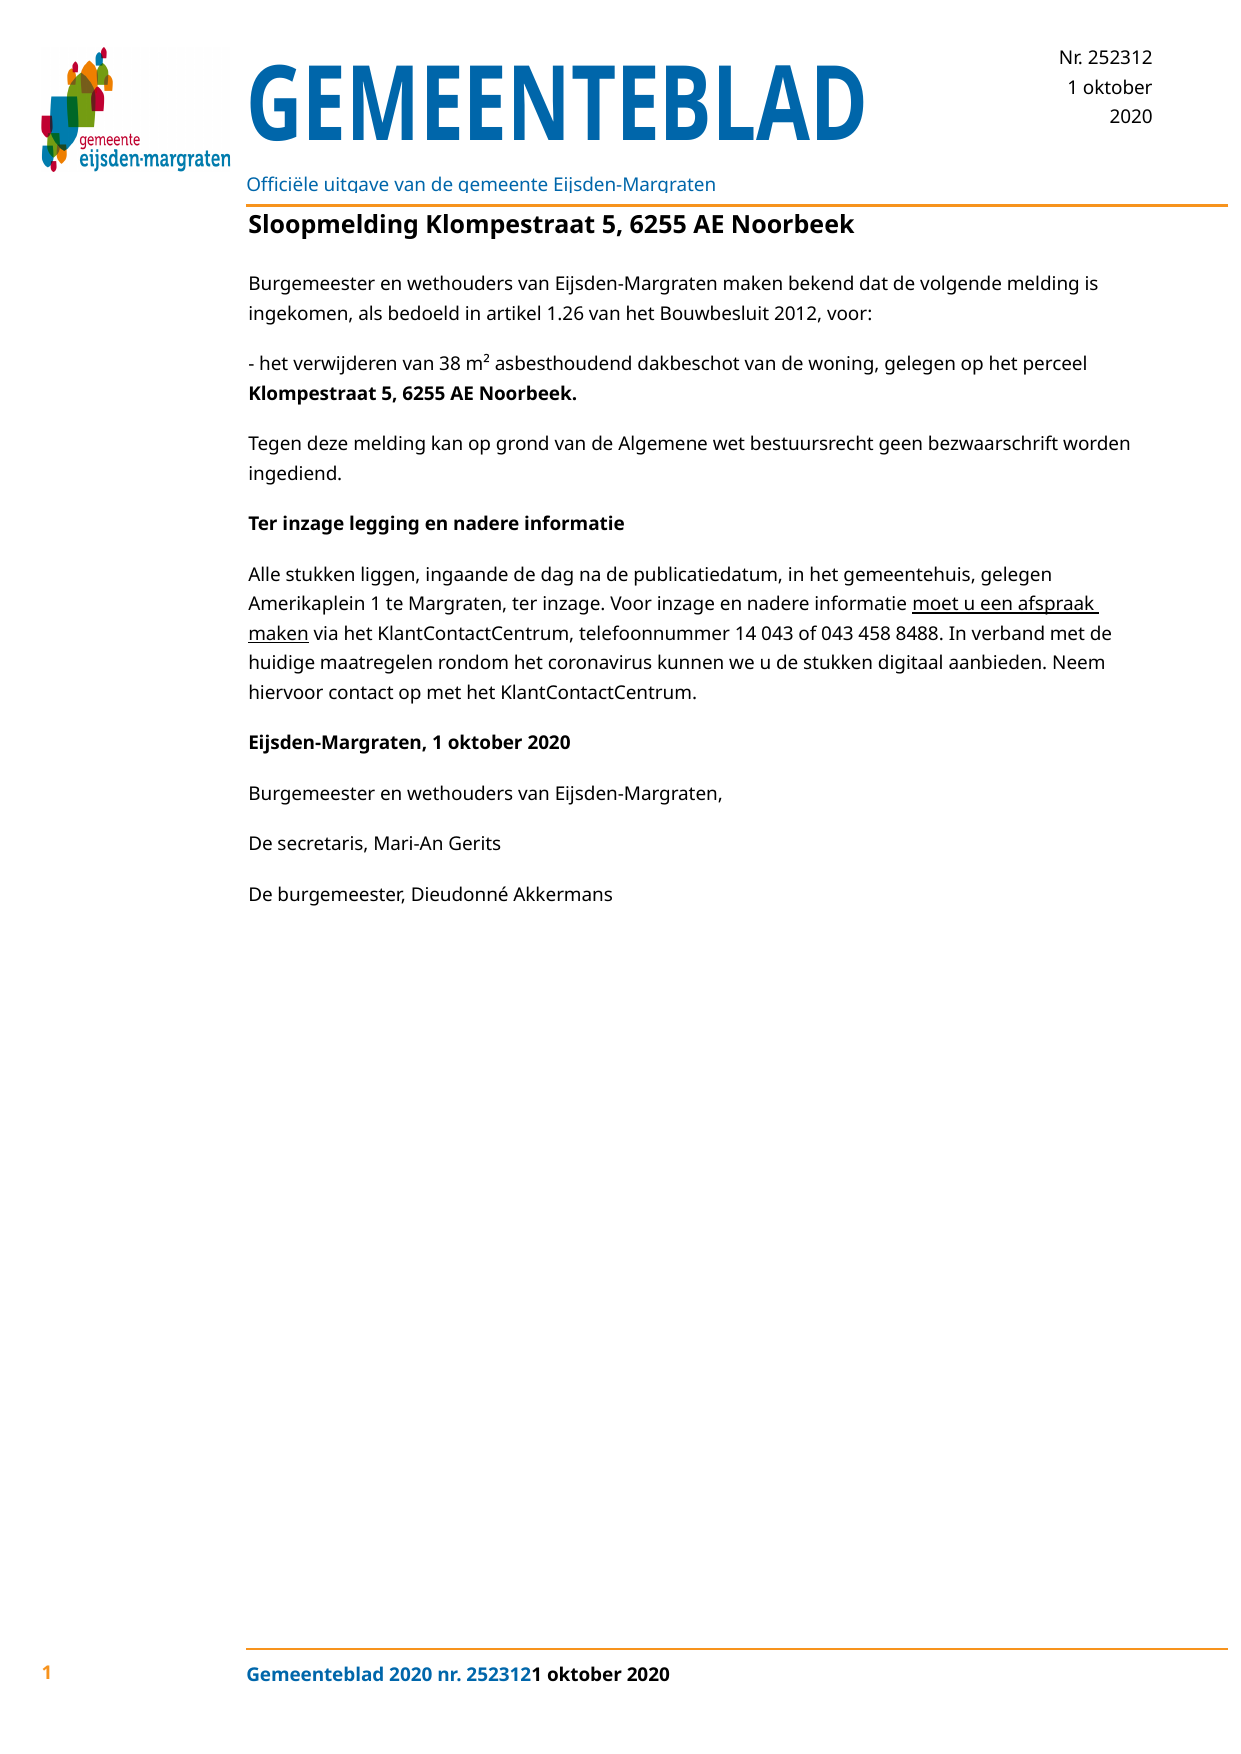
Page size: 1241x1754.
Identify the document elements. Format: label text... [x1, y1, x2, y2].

text Burgemeester en wethouders van Eijsden-Margraten maken bekend dat de volgende melding is ingekomen, als bedoeld in artikel 1.26 van het Bouwbesluit 2012, voor: [248, 270, 1152, 326]
text Tegen deze melding kan op grond van de Algemene wet bestuursrecht geen bezwaarschrift worden ingediend. [248, 430, 1152, 486]
text Eijsden-Margraten, 1 oktober 2020 [248, 729, 1152, 755]
text Alle stukken liggen, ingaande de dag na de publicatiedatum, in het gemeentehuis, gelegen Amerikaplein 1 te Margraten, ter inzage. Voor inzage en nadere informatie moet u een afspraak maken via het KlantContactCentrum, telefoonnummer 14 043 of 043 458 8488. In verband met de huidige maatregelen rondom het coronavirus kunnen we u de stukken digitaal aanbieden. Neem hiervoor contact op met het KlantContactCentrum. [248, 561, 1152, 705]
picture [41, 47, 231, 172]
text - het verwijderen van 38 m² asbesthoudend dakbeschot van de woning, gelegen op het perceel Klompestraat 5, 6255 AE Noorbeek. [248, 350, 1152, 406]
text De secretaris, Mari-An Gerits [248, 830, 1152, 856]
text De burgemeester, Dieudonné Akkermans [248, 881, 1152, 906]
text Sloopmelding Klompestraat 5, 6255 AE Noorbeek [248, 207, 1152, 241]
text Burgemeester en wethouders van Eijsden-Margraten, [248, 780, 1152, 806]
text Ter inzage legging en nadere informatie [248, 510, 1152, 536]
